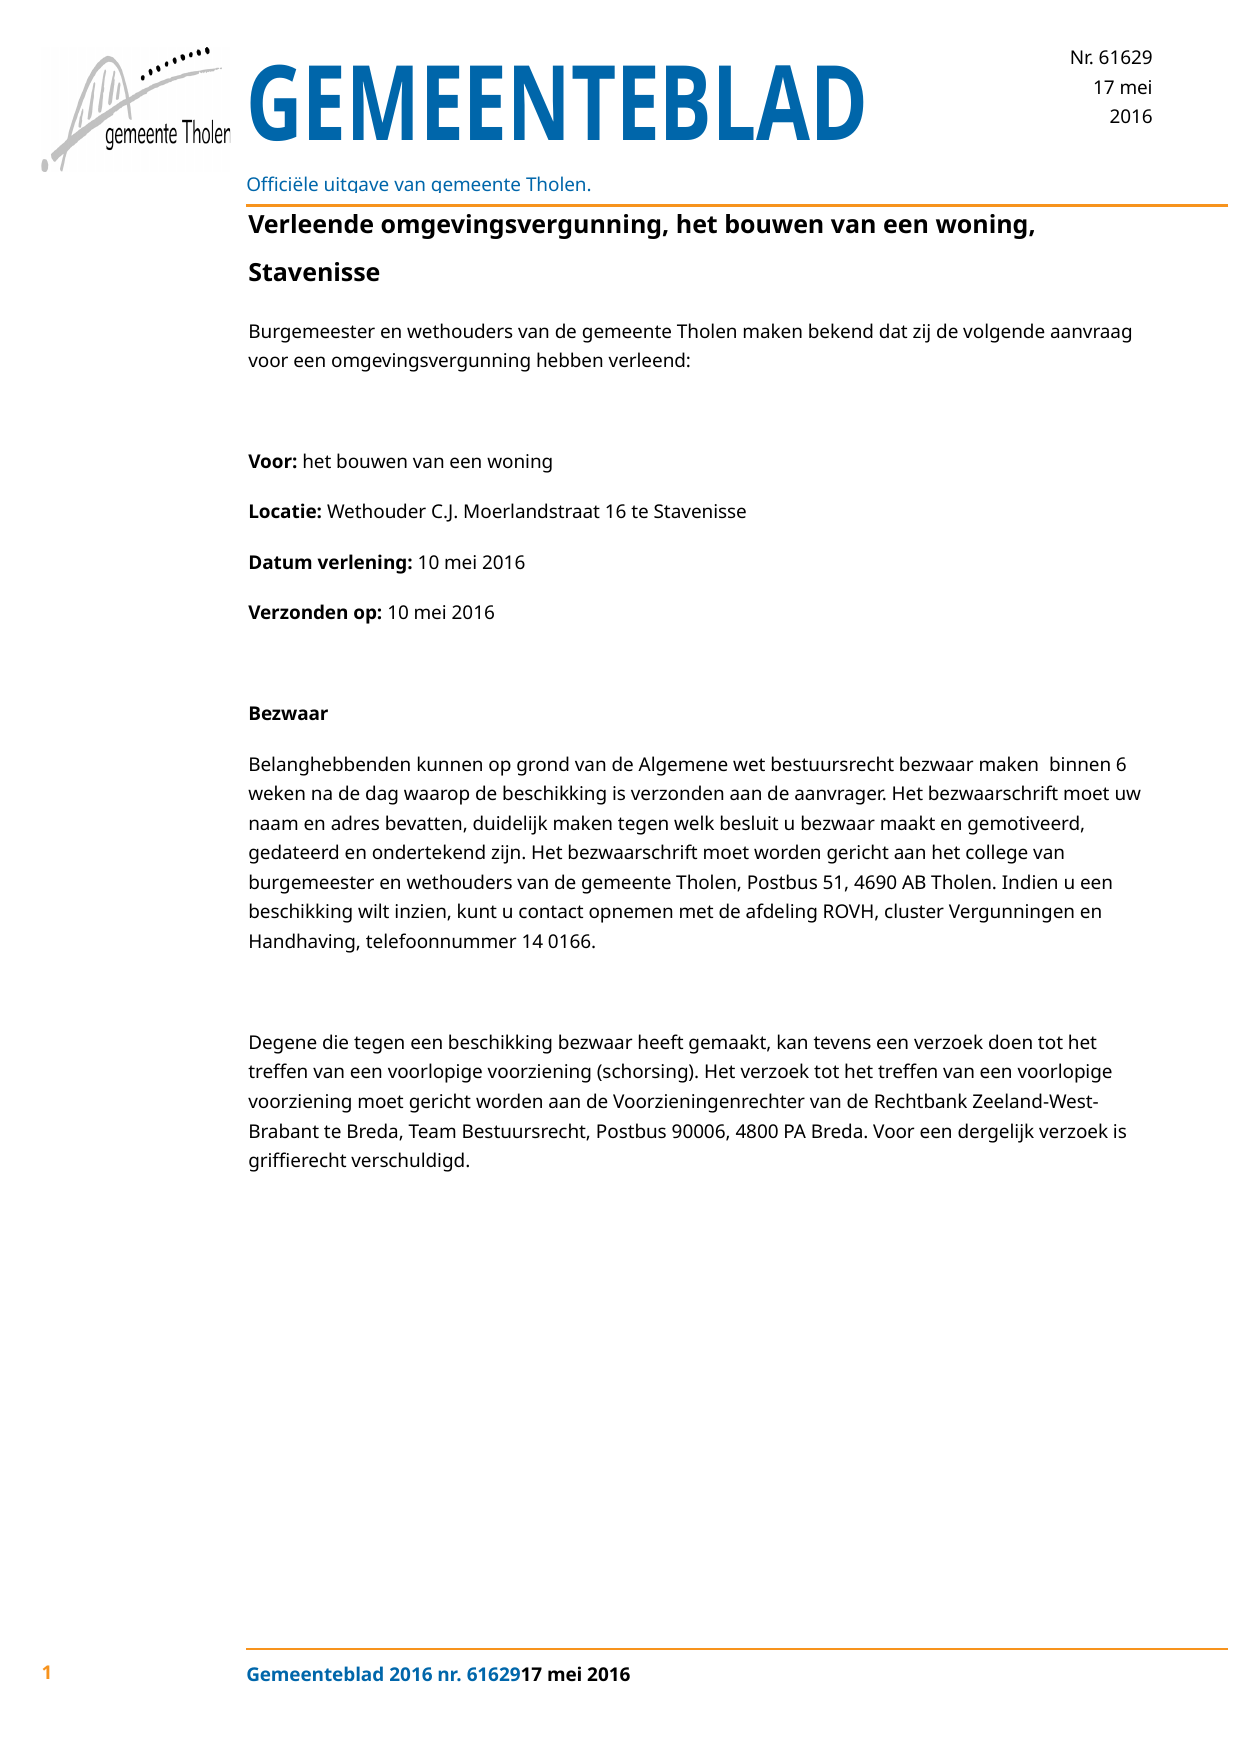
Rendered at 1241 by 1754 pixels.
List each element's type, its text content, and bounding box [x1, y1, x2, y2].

text Burgemeester en wethouders van de gemeente Tholen maken bekend dat zij de volgende aanvraag voor een omgevingsvergunning hebben verleend: [248, 318, 1152, 373]
text Belanghebbenden kunnen op grond van de Algemene wet bestuursrecht bezwaar maken binnen 6 weken na de dag waarop de beschikking is verzonden aan de aanvrager. Het bezwaarschrift moet uw naam en adres bevatten, duidelijk maken tegen welk besluit u bezwaar maakt en gemotiveerd, gedateerd en ondertekend zijn. Het bezwaarschrift moet worden gericht aan het college van burgemeester en wethouders van de gemeente Tholen, Postbus 51, 4690 AB Tholen. Indien u een beschikking wilt inzien, kunt u contact opnemen met de afdeling ROVH, cluster Vergunningen en Handhaving, telefoonnummer 14 0166. [248, 751, 1152, 954]
text Voor: het bouwen van een woning [248, 448, 1152, 474]
text Degene die tegen een beschikking bezwaar heeft gemaakt, kan tevens een verzoek doen tot het treffen van een voorlopige voorziening (schorsing). Het verzoek tot het treffen van een voorlopige voorziening moet gericht worden aan de Voorzieningenrechter van de Rechtbank Zeeland-West-Brabant te Breda, Team Bestuursrecht, Postbus 90006, 4800 PA Breda. Voor een dergelijk verzoek is griffierecht verschuldigd. [248, 1029, 1152, 1173]
text Verzonden op: 10 mei 2016 [248, 599, 1152, 625]
picture [41, 47, 231, 172]
text Datum verlening: 10 mei 2016 [248, 549, 1152, 575]
text Locatie: Wethouder C.J. Moerlandstraat 16 te Stavenisse [248, 499, 1152, 524]
text Bezwaar [248, 700, 1152, 726]
text Verleende omgevingsvergunning, het bouwen van een woning, Stavenisse [248, 207, 1152, 288]
